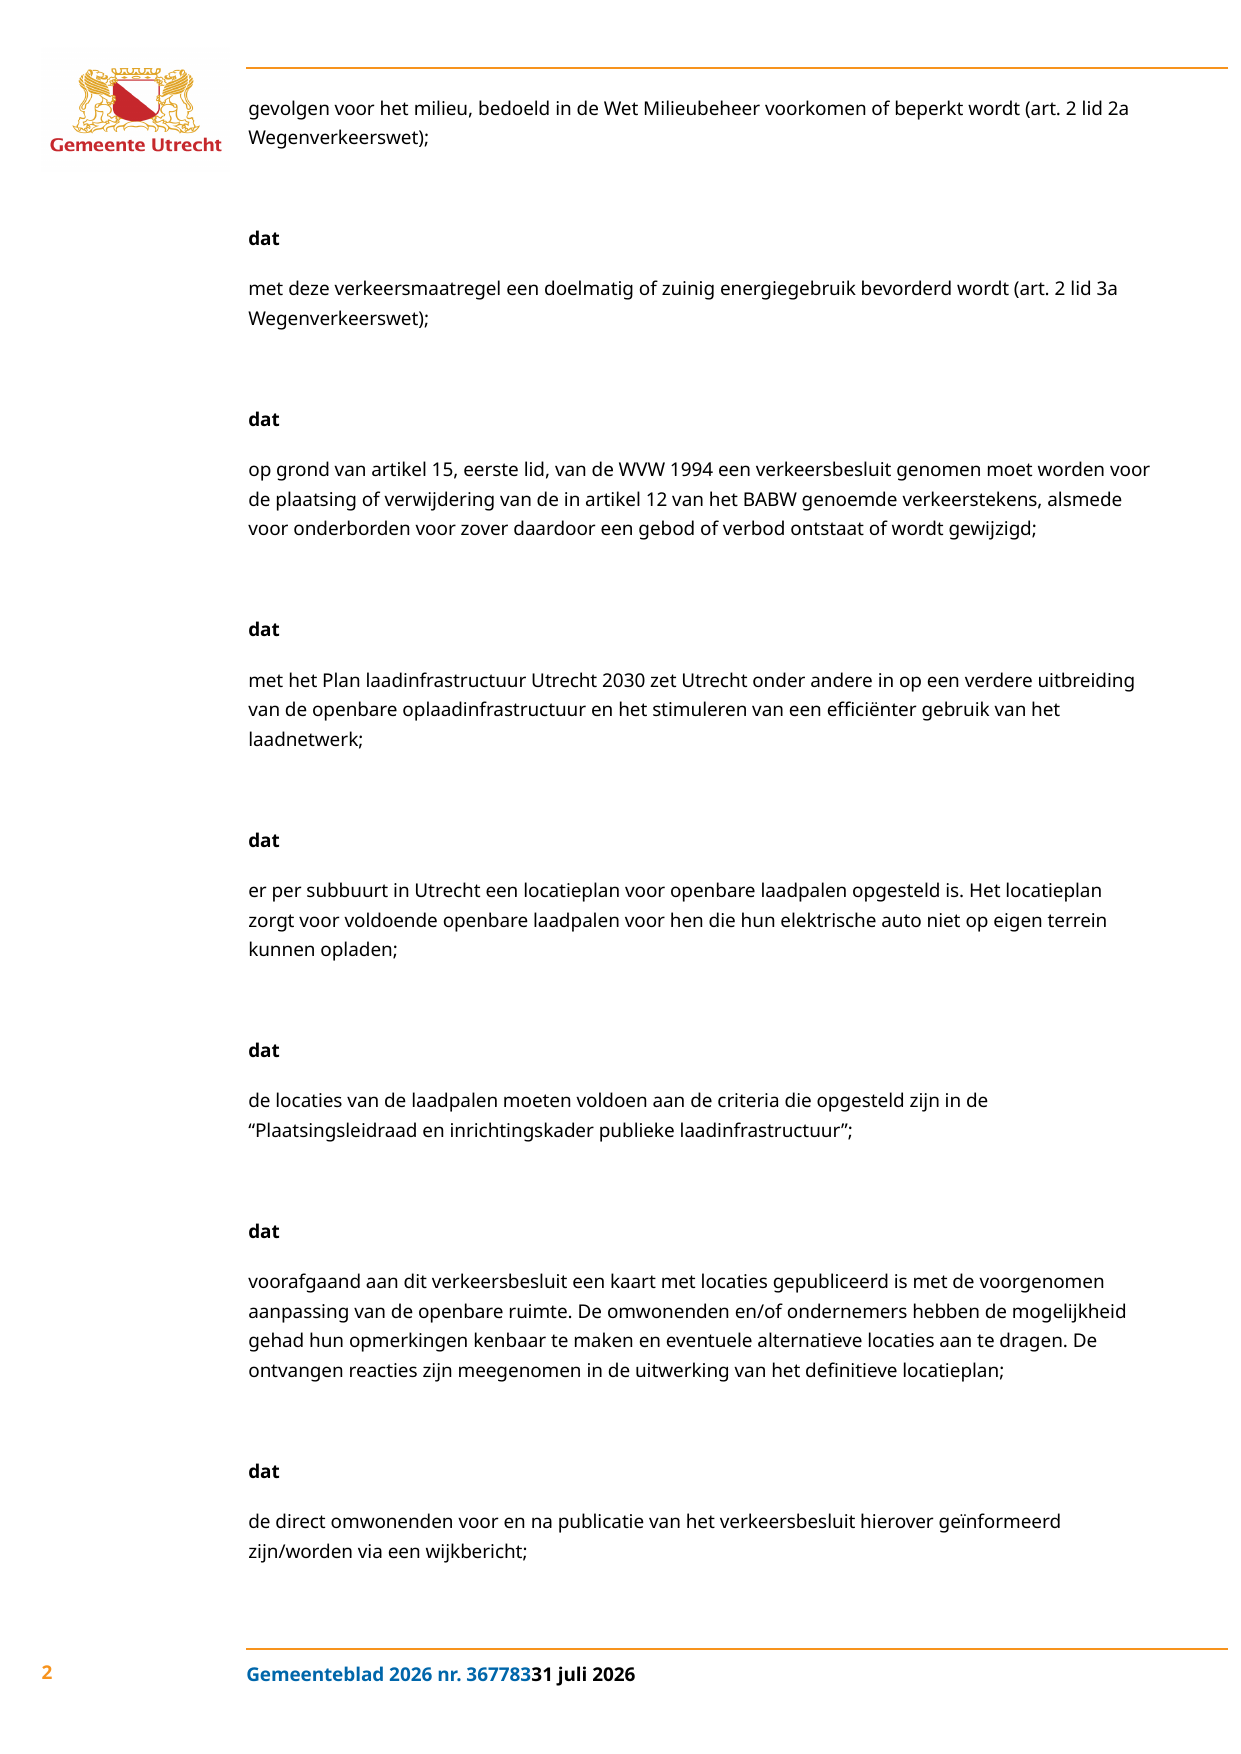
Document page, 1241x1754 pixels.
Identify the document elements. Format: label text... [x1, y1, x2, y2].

text op grond van artikel 15, eerste lid, van de WVW 1994 een verkeersbesluit genomen moet worden voor de plaatsing of verwijdering van de in artikel 12 van het BABW genoemde verkeerstekens, alsmede voor onderborden voor zover daardoor een gebod of verbod ontstaat of wordt gewijzigd; [248, 456, 1152, 541]
text de locaties van de laadpalen moeten voldoen aan de criteria die opgesteld zijn in de “Plaatsingsleidraad en inrichtingskader publieke laadinfrastructuur”; [248, 1088, 1152, 1143]
text dat [248, 1037, 1152, 1063]
picture [41, 47, 231, 172]
text met het Plan laadinfrastructuur Utrecht 2030 zet Utrecht onder andere in op een verdere uitbreiding van de openbare oplaadinfrastructuur en het stimuleren van een efficiënter gebruik van het laadnetwerk; [248, 667, 1152, 752]
text dat [248, 1218, 1152, 1244]
text dat [248, 406, 1152, 432]
text dat [248, 616, 1152, 642]
text dat [248, 827, 1152, 853]
text dat [248, 1458, 1152, 1484]
text met deze verkeersmaatregel een doelmatig of zuinig energiegebruik bevorderd wordt (art. 2 lid 3a Wegenverkeerswet); [248, 276, 1152, 331]
text er per subbuurt in Utrecht een locatieplan voor openbare laadpalen opgesteld is. Het locatieplan zorgt voor voldoende openbare laadpalen voor hen die hun elektrische auto niet op eigen terrein kunnen opladen; [248, 877, 1152, 962]
text voorafgaand aan dit verkeersbesluit een kaart met locaties gepubliceerd is met de voorgenomen aanpassing van de openbare ruimte. De omwonenden en/of ondernemers hebben de mogelijkheid gehad hun opmerkingen kenbaar te maken en eventuele alternatieve locaties aan te dragen. De ontvangen reacties zijn meegenomen in de uitwerking van het definitieve locatieplan; [248, 1268, 1152, 1383]
text gevolgen voor het milieu, bedoeld in de Wet Milieubeheer voorkomen of beperkt wordt (art. 2 lid 2a Wegenverkeerswet); [248, 95, 1152, 150]
text de direct omwonenden voor en na publicatie van het verkeersbesluit hierover geïnformeerd zijn/worden via een wijkbericht; [248, 1508, 1152, 1564]
text dat [248, 225, 1152, 251]
